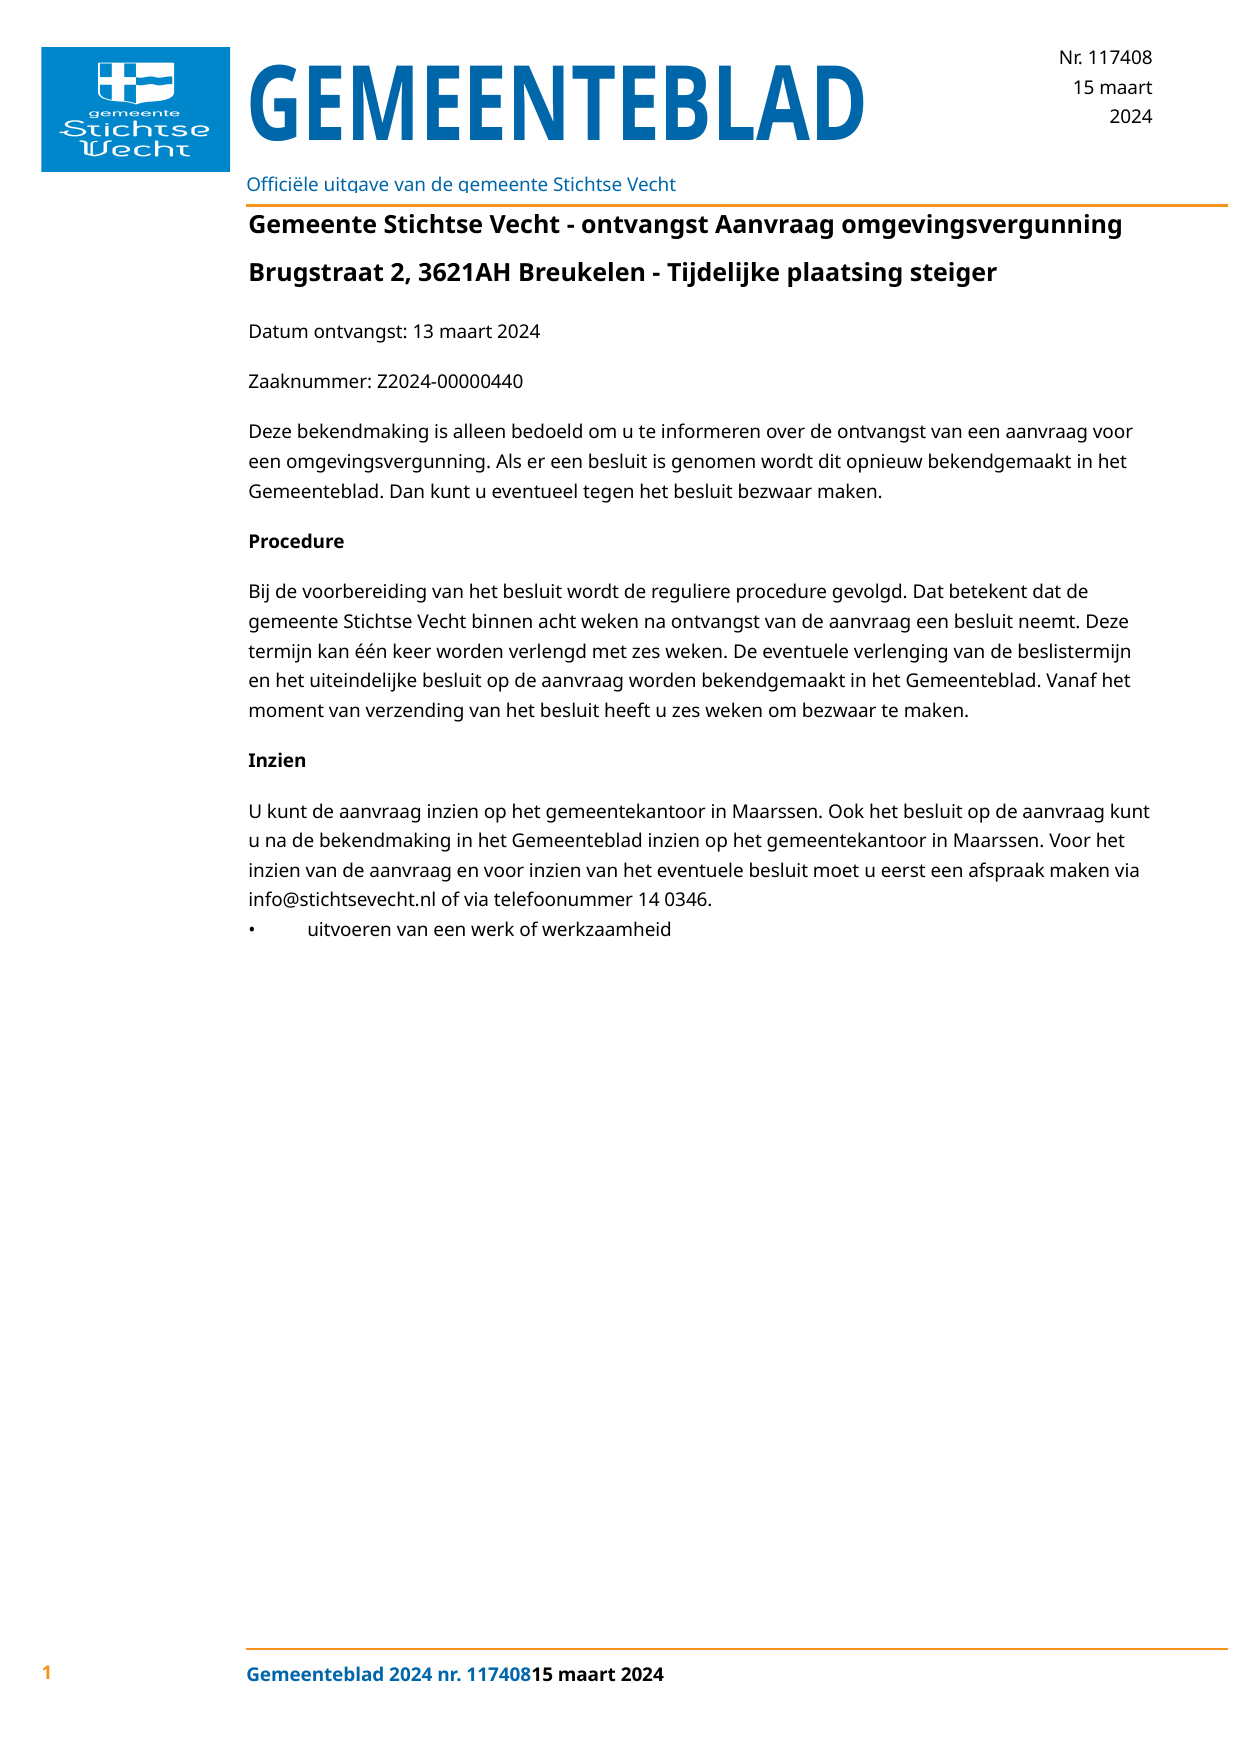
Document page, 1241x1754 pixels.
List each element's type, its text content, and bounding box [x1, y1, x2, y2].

text Zaaknummer: Z2024-00000440 [248, 368, 1152, 394]
text Procedure [248, 528, 1152, 554]
text U kunt de aanvraag inzien op het gemeentekantoor in Maarssen. Ook het besluit op de aanvraag kunt u na de bekendmaking in het Gemeenteblad inzien op het gemeentekantoor in Maarssen. Voor het inzien van de aanvraag en voor inzien van het eventuele besluit moet u eerst een afspraak maken via info@stichtsevecht.nl of via telefoonummer 14 0346. [248, 798, 1152, 912]
text Datum ontvangst: 13 maart 2024 [248, 318, 1152, 344]
text Deze bekendmaking is alleen bedoeld om u te informeren over de ontvangst van een aanvraag voor een omgevingsvergunning. Als er een besluit is genomen wordt dit opnieuw bekendgemaakt in het Gemeenteblad. Dan kunt u eventueel tegen het besluit bezwaar maken. [248, 419, 1152, 504]
text Gemeente Stichtse Vecht - ontvangst Aanvraag omgevingsvergunning Brugstraat 2, 3621AH Breukelen - Tijdelijke plaatsing steiger [248, 207, 1152, 288]
text Inzien [248, 747, 1152, 773]
picture [99, 63, 135, 101]
picture [137, 63, 174, 103]
list uitvoeren van een werk of werkzaamheid [248, 916, 1152, 942]
text Bij de voorbereiding van het besluit wordt de reguliere procedure gevolgd. Dat betekent dat de gemeente Stichtse Vecht binnen acht weken na ontvangst van de aanvraag een besluit neemt. Deze termijn kan één keer worden verlengd met zes weken. De eventuele verlenging van de beslistermijn en het uiteindelijke besluit op de aanvraag worden bekendgemaakt in het Gemeenteblad. Vanaf het moment van verzending van het besluit heeft u zes weken om bezwaar te maken. [248, 579, 1152, 723]
